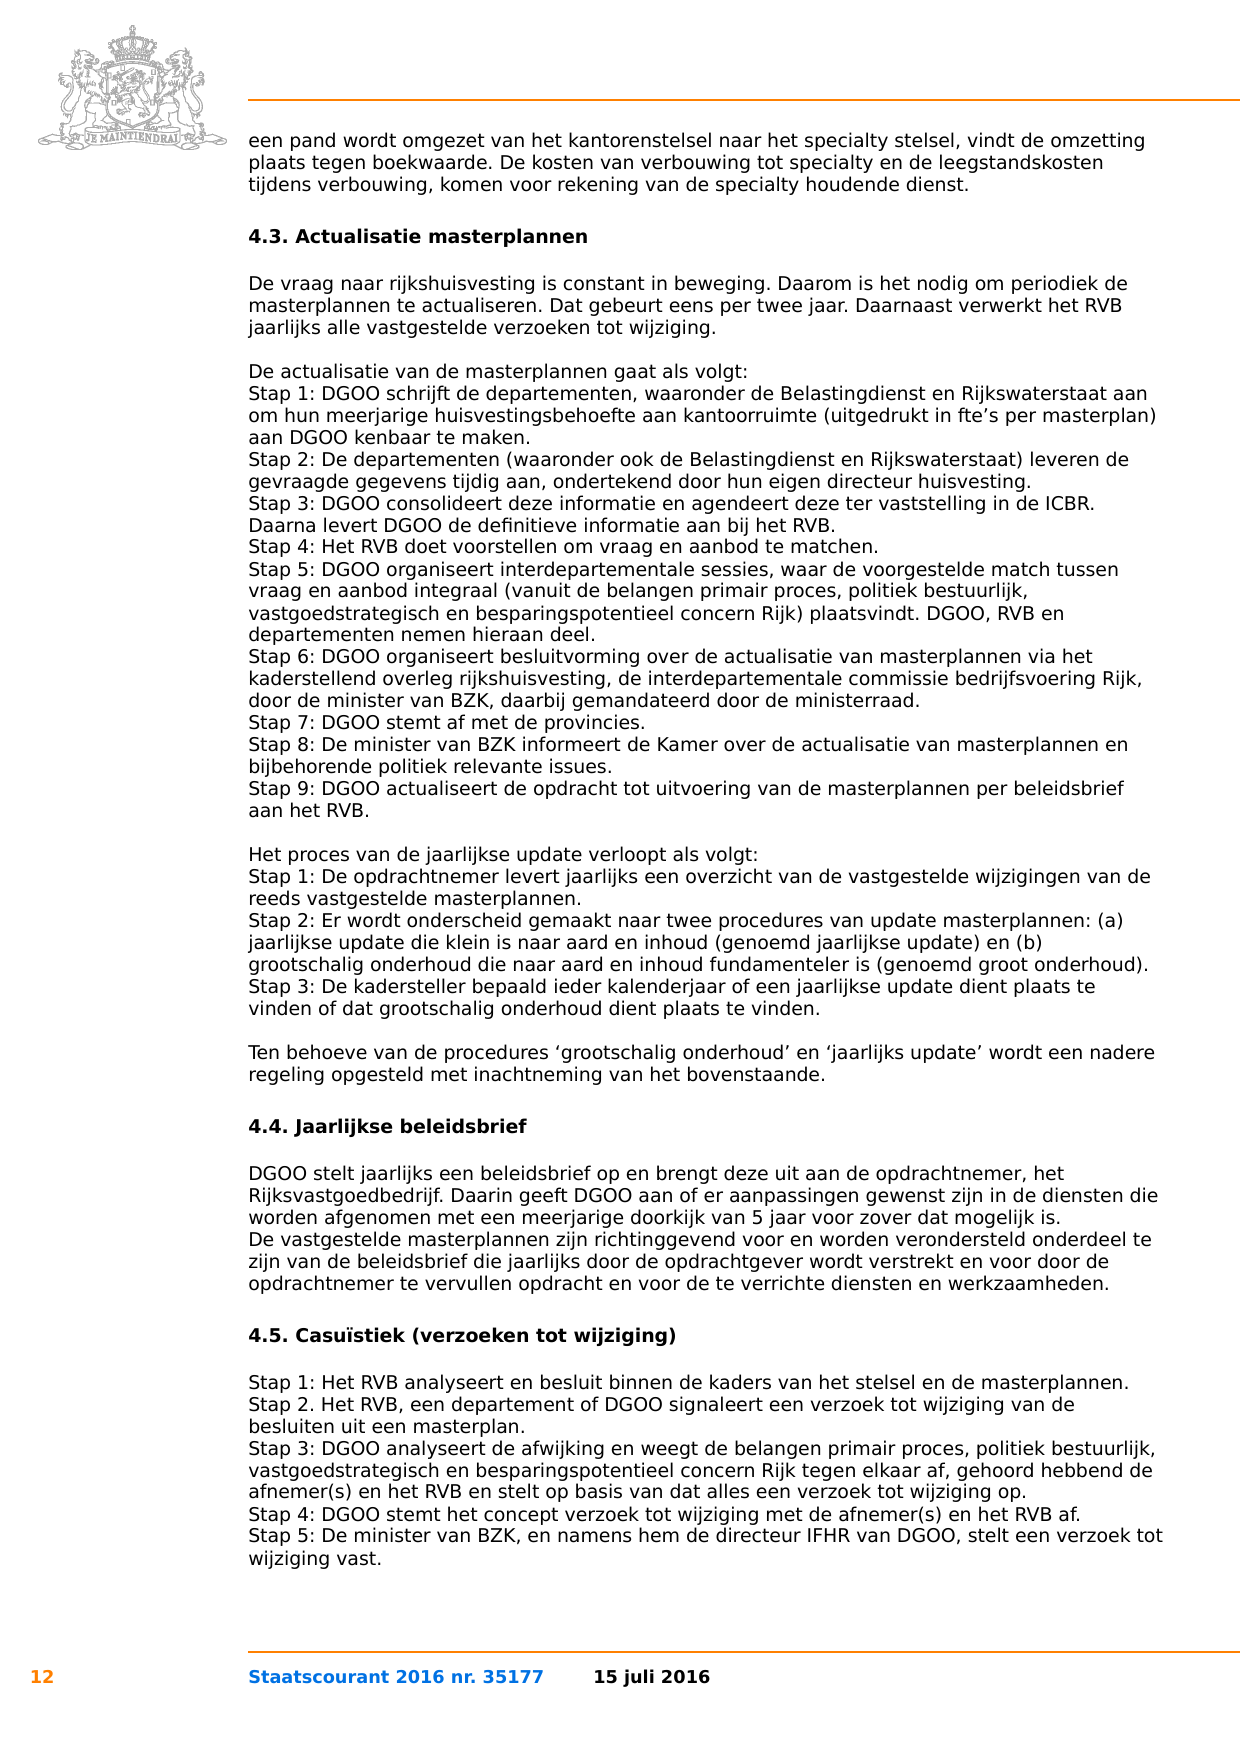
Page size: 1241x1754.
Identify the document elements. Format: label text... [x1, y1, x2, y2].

text een pand wordt omgezet van het kantorenstelsel naar het specialty stelsel, vindt de omzetting plaats tegen boekwaarde. De kosten van verbouwing tot specialty en de leegstandskosten tijdens verbouwing, komen voor rekening van de specialty houdende dienst. [248, 130, 1163, 196]
text Het proces van de jaarlijkse update verloopt als volgt: [248, 844, 1163, 866]
text Stap 4: Het RVB doet voorstellen om vraag en aanbod te matchen. [248, 536, 1163, 558]
text Stap 8: De minister van BZK informeert de Kamer over de actualisatie van masterplannen en bijbehorende politiek relevante issues. [248, 734, 1163, 778]
text Stap 3: De kadersteller bepaald ieder kalenderjaar of een jaarlijkse update dient plaats te vinden of dat grootschalig onderhoud dient plaats te vinden. [248, 976, 1163, 1020]
text De vastgestelde masterplannen zijn richtinggevend voor en worden verondersteld onderdeel te zijn van de beleidsbrief die jaarlijks door de opdrachtgever wordt verstrekt en voor door de opdrachtnemer te vervullen opdracht en voor de te verrichte diensten en werkzaamheden. [248, 1229, 1163, 1294]
text Stap 3: DGOO analyseert de afwijking en weegt de belangen primair proces, politiek bestuurlijk, vastgoedstrategisch en besparingspotentieel concern Rijk tegen elkaar af, gehoord hebbend de afnemer(s) en het RVB en stelt op basis van dat alles een verzoek tot wijziging op. [248, 1437, 1163, 1503]
text Stap 1: DGOO schrijft de departementen, waaronder de Belastingdienst en Rijkswaterstaat aan om hun meerjarige huisvestingsbehoefte aan kantoorruimte (uitgedrukt in fte’s per masterplan) aan DGOO kenbaar te maken. [248, 383, 1163, 448]
text Stap 5: DGOO organiseert interdepartementale sessies, waar de voorgestelde match tussen vraag en aanbod integraal (vanuit de belangen primair proces, politiek bestuurlijk, vastgoedstrategisch en besparingspotentieel concern Rijk) plaatsvindt. DGOO, RVB en departementen nemen hieraan deel. [248, 558, 1163, 646]
text Stap 2. Het RVB, een departement of DGOO signaleert een verzoek tot wijziging van de besluiten uit een masterplan. [248, 1393, 1163, 1437]
text Stap 9: DGOO actualiseert de opdracht tot uitvoering van de masterplannen per beleidsbrief aan het RVB. [248, 778, 1163, 822]
text Stap 4: DGOO stemt het concept verzoek tot wijziging met de afnemer(s) en het RVB af. [248, 1503, 1163, 1525]
text Stap 2: Er wordt onderscheid gemaakt naar twee procedures van update masterplannen: (a) jaarlijkse update die klein is naar aard en inhoud (genoemd jaarlijkse update) en (b) grootschalig onderhoud die naar aard en inhoud fundamenteler is (genoemd groot onderhoud). [248, 910, 1163, 976]
text Stap 2: De departementen (waaronder ook de Belastingdienst en Rijkswaterstaat) leveren de gevraagde gegevens tijdig aan, ondertekend door hun eigen directeur huisvesting. [248, 448, 1163, 492]
text Stap 1: Het RVB analyseert en besluit binnen de kaders van het stelsel en de masterplannen. [248, 1372, 1163, 1393]
picture [38, 25, 227, 150]
text Stap 5: De minister van BZK, en namens hem de directeur IFHR van DGOO, stelt een verzoek tot wijziging vast. [248, 1525, 1163, 1569]
subtitle 4.4. Jaarlijkse beleidsbrief [248, 1116, 1163, 1138]
text Stap 1: De opdrachtnemer levert jaarlijks een overzicht van de vastgestelde wijzigingen van de reeds vastgestelde masterplannen. [248, 866, 1163, 910]
subtitle 4.3. Actualisatie masterplannen [248, 226, 1163, 248]
text DGOO stelt jaarlijks een beleidsbrief op en brengt deze uit aan de opdrachtnemer, het Rijksvastgoedbedrijf. Daarin geeft DGOO aan of er aanpassingen gewenst zijn in de diensten die worden afgenomen met een meerjarige doorkijk van 5 jaar voor zover dat mogelijk is. [248, 1163, 1163, 1229]
text Stap 3: DGOO consolideert deze informatie en agendeert deze ter vaststelling in de ICBR. Daarna levert DGOO de definitieve informatie aan bij het RVB. [248, 492, 1163, 536]
text De actualisatie van de masterplannen gaat als volgt: [248, 361, 1163, 383]
text Stap 7: DGOO stemt af met de provincies. [248, 712, 1163, 734]
subtitle 4.5. Casuïstiek (verzoeken tot wijziging) [248, 1324, 1163, 1347]
text Ten behoeve van de procedures ‘grootschalig onderhoud’ en ‘jaarlijks update’ wordt een nadere regeling opgesteld met inachtneming van het bovenstaande. [248, 1042, 1163, 1086]
text Stap 6: DGOO organiseert besluitvorming over de actualisatie van masterplannen via het kaderstellend overleg rijkshuisvesting, de interdepartementale commissie bedrijfsvoering Rijk, door de minister van BZK, daarbij gemandateerd door de ministerraad. [248, 646, 1163, 712]
text De vraag naar rijkshuisvesting is constant in beweging. Daarom is het nodig om periodiek de masterplannen te actualiseren. Dat gebeurt eens per twee jaar. Daarnaast verwerkt het RVB jaarlijks alle vastgestelde verzoeken tot wijziging. [248, 273, 1163, 339]
